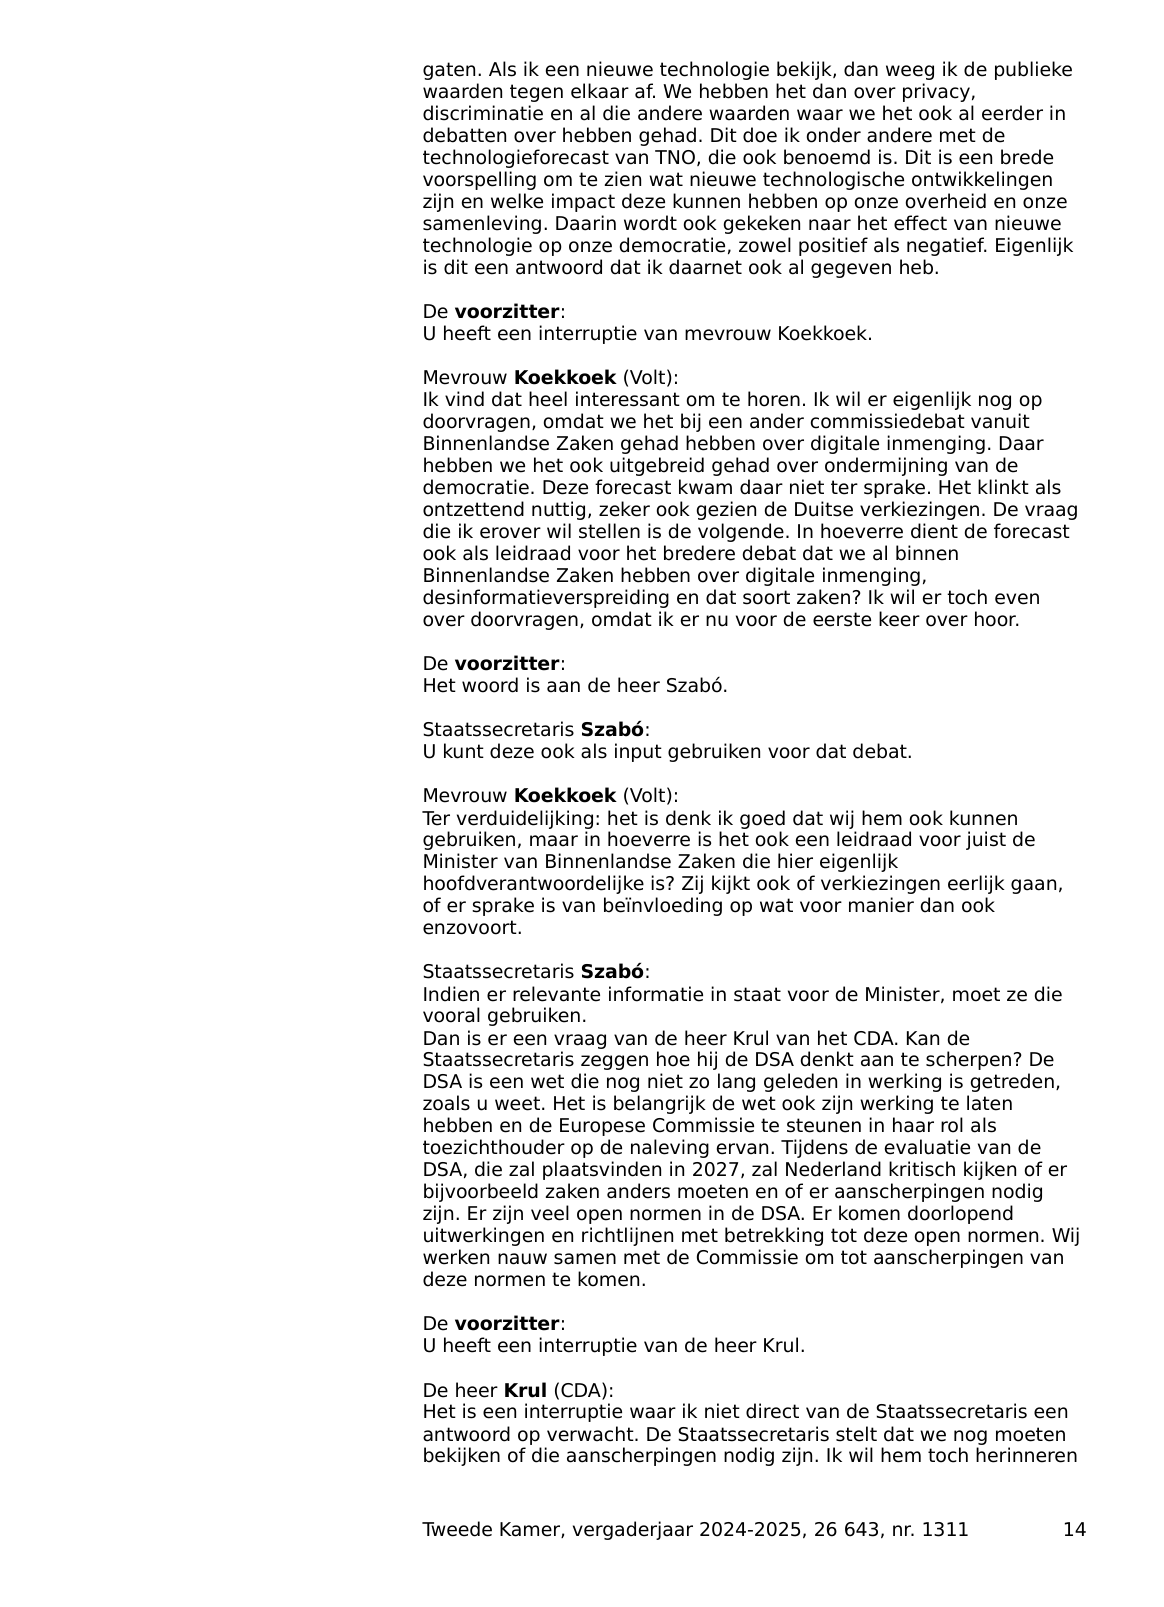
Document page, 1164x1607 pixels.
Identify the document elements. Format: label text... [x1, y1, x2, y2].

text De voorzitter: [422, 1313, 1087, 1335]
text gaten. Als ik een nieuwe technologie bekijk, dan weeg ik de publieke waarden tegen elkaar af. We hebben het dan over privacy, discriminatie en al die andere waarden waar we het ook al eerder in debatten over hebben gehad. Dit doe ik onder andere met de technologieforecast van TNO, die ook benoemd is. Dit is een brede voorspelling om te zien wat nieuwe technologische ontwikkelingen zijn en welke impact deze kunnen hebben op onze overheid en onze samenleving. Daarin wordt ook gekeken naar het effect van nieuwe technologie op onze democratie, zowel positief als negatief. Eigenlijk is dit een antwoord dat ik daarnet ook al gegeven heb. [422, 59, 1087, 279]
text De voorzitter: [422, 301, 1087, 323]
text Indien er relevante informatie in staat voor de Minister, moet ze die vooral gebruiken. [422, 983, 1087, 1027]
text Het is een interruptie waar ik niet direct van de Staatssecretaris een antwoord op verwacht. De Staatssecretaris stelt dat we nog moeten bekijken of die aanscherpingen nodig zijn. Ik wil hem toch herinneren [422, 1401, 1087, 1467]
text Mevrouw Koekkoek (Volt): [422, 367, 1087, 389]
text Staatssecretaris Szabó: [422, 961, 1087, 983]
text U heeft een interruptie van de heer Krul. [422, 1335, 1087, 1357]
text Staatssecretaris Szabó: [422, 719, 1087, 741]
text Dan is er een vraag van de heer Krul van het CDA. Kan de Staatssecretaris zeggen hoe hij de DSA denkt aan te scherpen? De DSA is een wet die nog niet zo lang geleden in werking is getreden, zoals u weet. Het is belangrijk de wet ook zijn werking te laten hebben en de Europese Commissie te steunen in haar rol als toezichthouder op de naleving ervan. Tijdens de evaluatie van de DSA, die zal plaatsvinden in 2027, zal Nederland kritisch kijken of er bijvoorbeeld zaken anders moeten en of er aanscherpingen nodig zijn. Er zijn veel open normen in de DSA. Er komen doorlopend uitwerkingen en richtlijnen met betrekking tot deze open normen. Wij werken nauw samen met de Commissie om tot aanscherpingen van deze normen te komen. [422, 1027, 1087, 1291]
text Ter verduidelijking: het is denk ik goed dat wij hem ook kunnen gebruiken, maar in hoeverre is het ook een leidraad voor juist de Minister van Binnenlandse Zaken die hier eigenlijk hoofdverantwoordelijke is? Zij kijkt ook of verkiezingen eerlijk gaan, of er sprake is van beïnvloeding op wat voor manier dan ook enzovoort. [422, 807, 1087, 939]
text Het woord is aan de heer Szabó. [422, 675, 1087, 697]
text U kunt deze ook als input gebruiken voor dat debat. [422, 741, 1087, 763]
text U heeft een interruptie van mevrouw Koekkoek. [422, 323, 1087, 345]
text De voorzitter: [422, 653, 1087, 675]
text Mevrouw Koekkoek (Volt): [422, 785, 1087, 807]
text De heer Krul (CDA): [422, 1379, 1087, 1401]
text Ik vind dat heel interessant om te horen. Ik wil er eigenlijk nog op doorvragen, omdat we het bij een ander commissiedebat vanuit Binnenlandse Zaken gehad hebben over digitale inmenging. Daar hebben we het ook uitgebreid gehad over ondermijning van de democratie. Deze forecast kwam daar niet ter sprake. Het klinkt als ontzettend nuttig, zeker ook gezien de Duitse verkiezingen. De vraag die ik erover wil stellen is de volgende. In hoeverre dient de forecast ook als leidraad voor het bredere debat dat we al binnen Binnenlandse Zaken hebben over digitale inmenging, desinformatieverspreiding en dat soort zaken? Ik wil er toch even over doorvragen, omdat ik er nu voor de eerste keer over hoor. [422, 389, 1087, 631]
